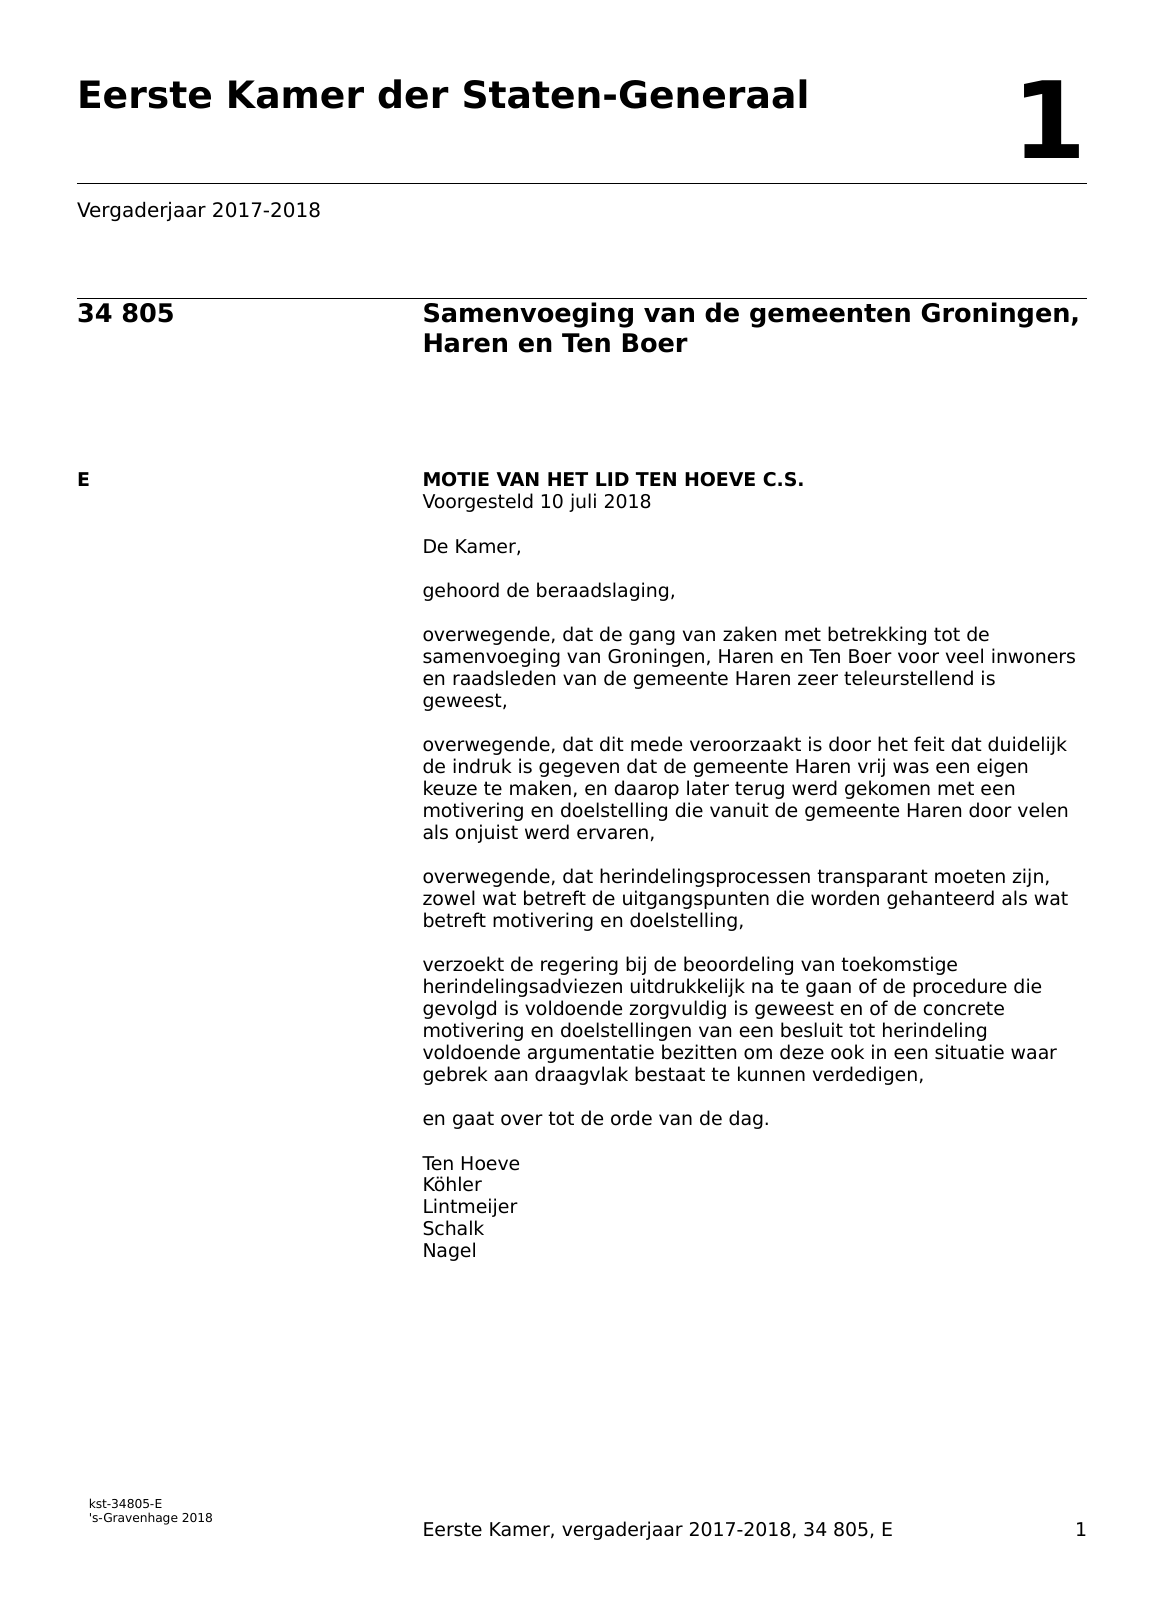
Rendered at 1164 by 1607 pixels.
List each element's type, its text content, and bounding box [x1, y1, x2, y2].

text overwegende, dat de gang van zaken met betrekking tot de samenvoeging van Groningen, Haren en Ten Boer voor veel inwoners en raadsleden van de gemeente Haren zeer teleurstellend is geweest, [422, 624, 1087, 712]
table_cell Vergaderjaar 2017-2018 [77, 184, 1087, 298]
text De Kamer, [422, 536, 1087, 557]
text Nagel [422, 1240, 1087, 1262]
subtitle E MOTIE VAN HET LID TEN HOEVE C.S. [77, 469, 1087, 491]
subtitle 34 805 Samenvoeging van de gemeenten Groningen, Haren en Ten Boer [77, 299, 1087, 358]
text Voorgesteld 10 juli 2018 [422, 491, 1087, 513]
text Lintmeijer [422, 1196, 1087, 1218]
text overwegende, dat dit mede veroorzaakt is door het feit dat duidelijk de indruk is gegeven dat de gemeente Haren vrij was een eigen keuze te maken, en daarop later terug werd gekomen met een motivering en doelstelling die vanuit de gemeente Haren door velen als onjuist werd ervaren, [422, 734, 1087, 844]
text Köhler [422, 1174, 1087, 1196]
text Schalk [422, 1218, 1087, 1240]
table_header 1 [886, 59, 1087, 183]
text en gaat over tot de orde van de dag. [422, 1108, 1087, 1130]
text gehoord de beraadslaging, [422, 580, 1087, 602]
table_header Eerste Kamer der Staten-Generaal [77, 59, 886, 183]
text Ten Hoeve [422, 1152, 1087, 1174]
text kst-34805-E [88, 1497, 323, 1511]
text overwegende, dat herindelingsprocessen transparant moeten zijn, zowel wat betreft de uitgangspunten die worden gehanteerd als wat betreft motivering en doelstelling, [422, 866, 1087, 932]
text 's-Gravenhage 2018 [88, 1511, 323, 1525]
text verzoekt de regering bij de beoordeling van toekomstige herindelingsadviezen uitdrukkelijk na te gaan of de procedure die gevolgd is voldoende zorgvuldig is geweest en of de concrete motivering en doelstellingen van een besluit tot herindeling voldoende argumentatie bezitten om deze ook in een situatie waar gebrek aan draagvlak bestaat te kunnen verdedigen, [422, 954, 1087, 1086]
